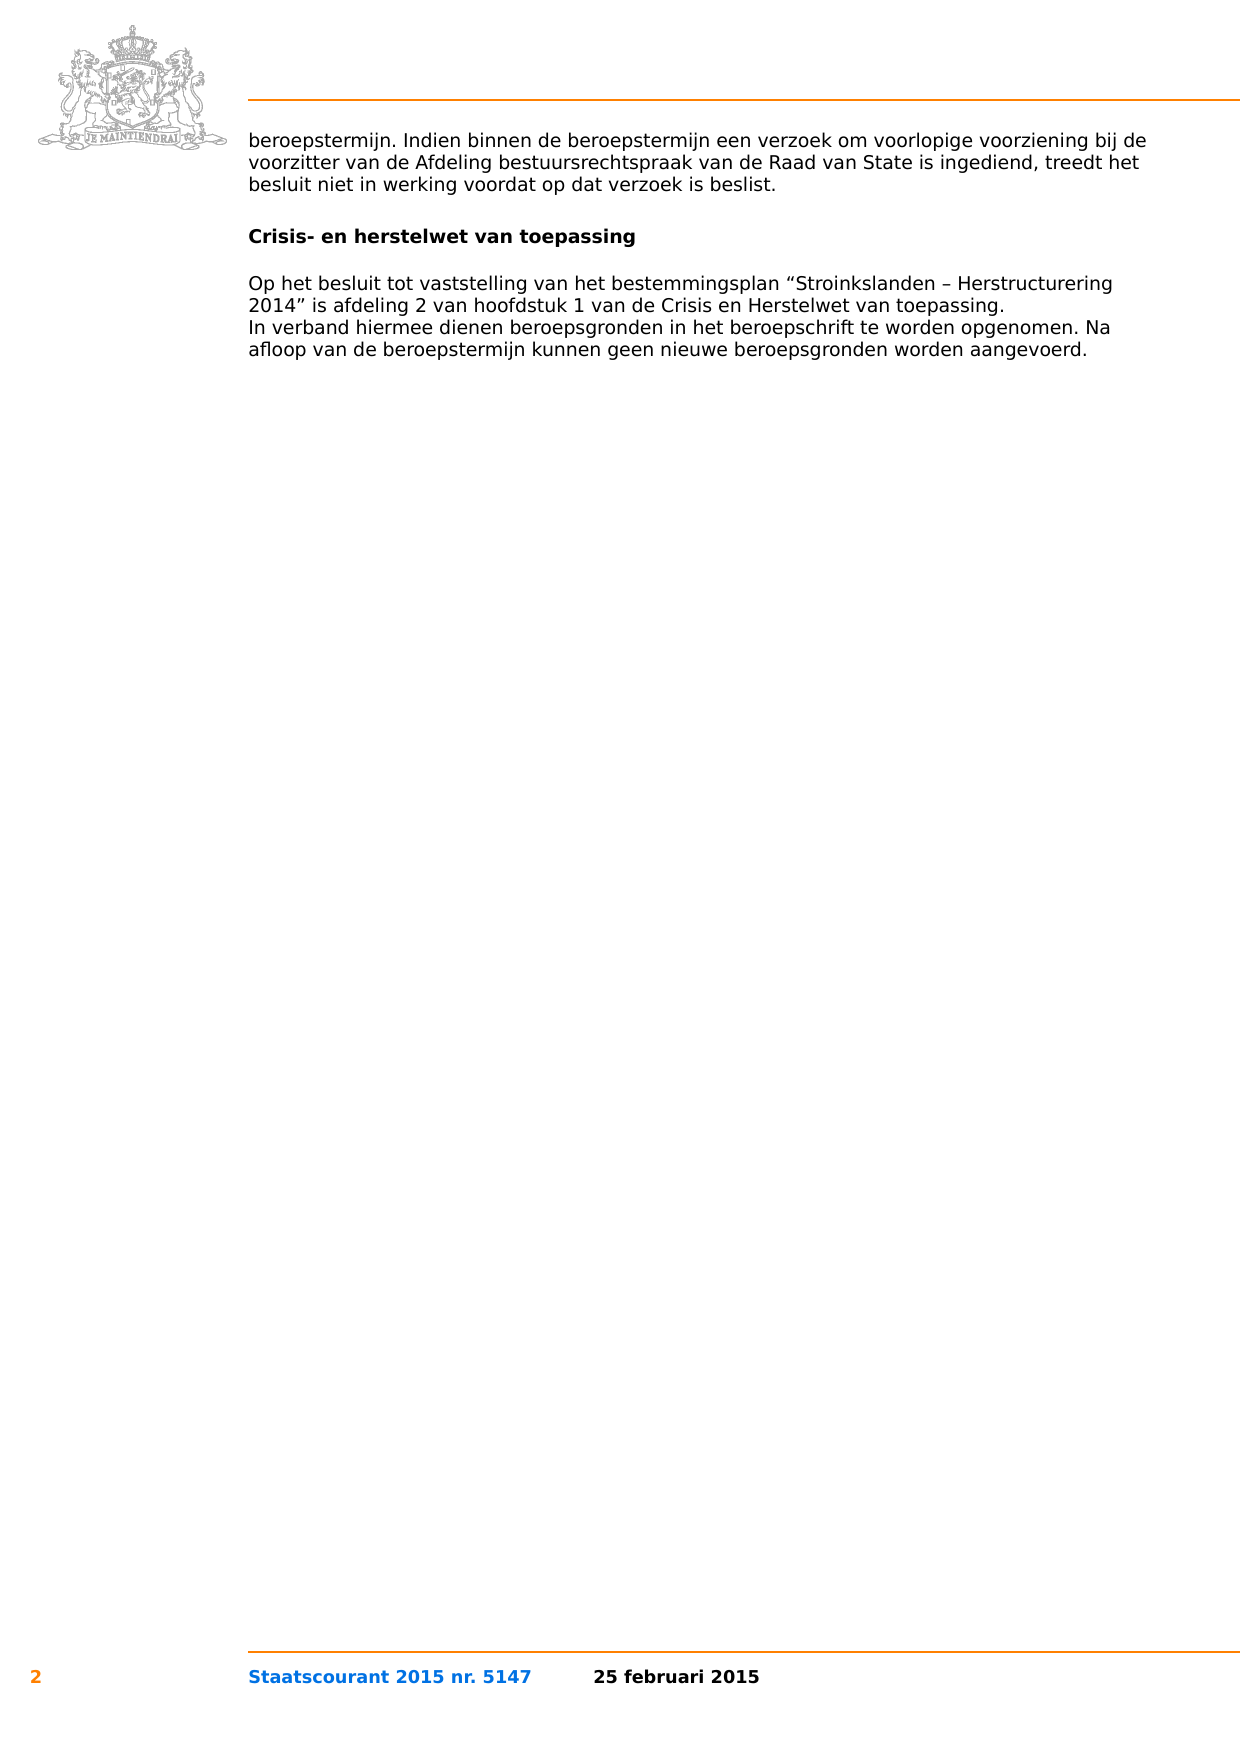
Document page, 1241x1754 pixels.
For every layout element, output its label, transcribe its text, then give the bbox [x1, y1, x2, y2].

picture [38, 25, 227, 150]
text In verband hiermee dienen beroepsgronden in het beroepschrift te worden opgenomen. Na afloop van de beroepstermijn kunnen geen nieuwe beroepsgronden worden aangevoerd. [248, 317, 1163, 361]
text beroepstermijn. Indien binnen de beroepstermijn een verzoek om voorlopige voorziening bij de voorzitter van de Afdeling bestuursrechtspraak van de Raad van State is ingediend, treedt het besluit niet in werking voordat op dat verzoek is beslist. [248, 130, 1163, 196]
text Op het besluit tot vaststelling van het bestemmingsplan “Stroinkslanden – Herstructurering 2014” is afdeling 2 van hoofdstuk 1 van de Crisis en Herstelwet van toepassing. [248, 273, 1163, 317]
subtitle Crisis- en herstelwet van toepassing [248, 226, 1163, 248]
